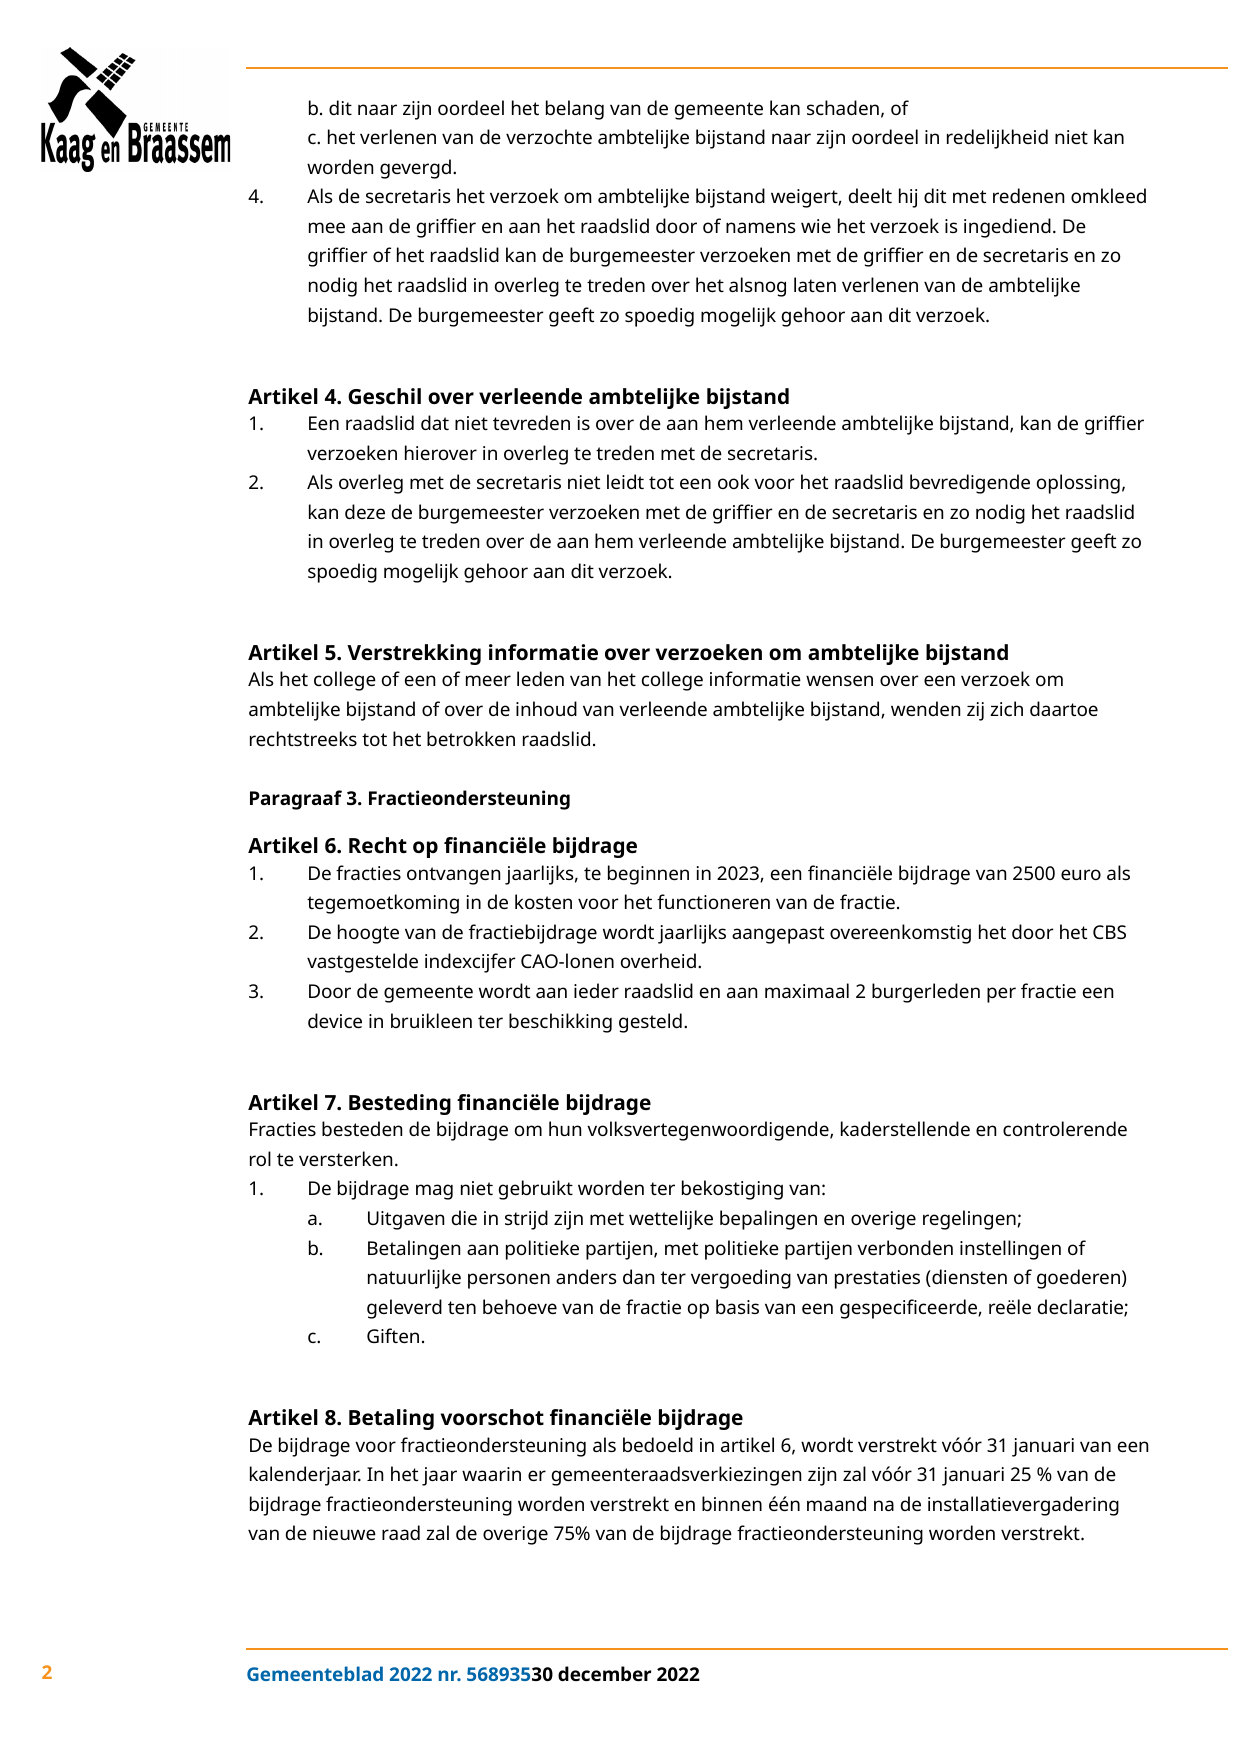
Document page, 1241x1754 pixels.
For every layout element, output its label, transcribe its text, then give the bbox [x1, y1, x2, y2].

text Artikel 5. Verstrekking informatie over verzoeken om ambtelijke bijstand [248, 638, 1152, 667]
list Betalingen aan politieke partijen, met politieke partijen verbonden instellingen of natuurlijke personen anders dan ter vergoeding van prestaties (diensten of goederen) geleverd ten behoeve van de fractie op basis van een gespecificeerde, reële declaratie; [307, 1235, 1152, 1319]
text Fracties besteden de bijdrage om hun volksvertegenwoordigende, kaderstellende en controlerende rol te versterken. [248, 1116, 1152, 1172]
list Giften. [307, 1323, 1152, 1349]
text Paragraaf 3. Fractieondersteuning [248, 785, 1152, 811]
list c. het verlenen van de verzochte ambtelijke bijstand naar zijn oordeel in redelijkheid niet kan worden gevergd. [248, 124, 1152, 180]
text De bijdrage voor fractieondersteuning als bedoeld in artikel 6, wordt verstrekt vóór 31 januari van een kalenderjaar. In het jaar waarin er gemeenteraadsverkiezingen zijn zal vóór 31 januari 25 % van de bijdrage fractieondersteuning worden verstrekt en binnen één maand na de installatievergadering van de nieuwe raad zal de overige 75% van de bijdrage fractieondersteuning worden verstrekt. [248, 1432, 1152, 1546]
list Een raadslid dat niet tevreden is over de aan hem verleende ambtelijke bijstand, kan de griffier verzoeken hierover in overleg te treden met de secretaris. [248, 410, 1152, 466]
text Als het college of een of meer leden van het college informatie wensen over een verzoek om ambtelijke bijstand of over de inhoud van verleende ambtelijke bijstand, wenden zij zich daartoe rechtstreeks tot het betrokken raadslid. [248, 667, 1152, 752]
list De bijdrage mag niet gebruikt worden ter bekostiging van: [248, 1176, 1152, 1201]
text Artikel 4. Geschil over verleende ambtelijke bijstand [248, 382, 1152, 410]
list Als de secretaris het verzoek om ambtelijke bijstand weigert, deelt hij dit met redenen omkleed mee aan de griffier en aan het raadslid door of namens wie het verzoek is ingediend. De griffier of het raadslid kan de burgemeester verzoeken met de griffier en de secretaris en zo nodig het raadslid in overleg te treden over het alsnog laten verlenen van de ambtelijke bijstand. De burgemeester geeft zo spoedig mogelijk gehoor aan dit verzoek. [248, 183, 1152, 328]
list De hoogte van de fractiebijdrage wordt jaarlijks aangepast overeenkomstig het door het CBS vastgestelde indexcijfer CAO-lonen overheid. [248, 919, 1152, 974]
text Artikel 8. Betaling voorschot financiële bijdrage [248, 1403, 1152, 1432]
text Artikel 7. Besteding financiële bijdrage [248, 1088, 1152, 1116]
list Als overleg met de secretaris niet leidt tot een ook voor het raadslid bevredigende oplossing, kan deze de burgemeester verzoeken met de griffier en de secretaris en zo nodig het raadslid in overleg te treden over de aan hem verleende ambtelijke bijstand. De burgemeester geeft zo spoedig mogelijk gehoor aan dit verzoek. [248, 469, 1152, 584]
list b. dit naar zijn oordeel het belang van de gemeente kan schaden, of [248, 95, 1152, 121]
text Artikel 6. Recht op financiële bijdrage [248, 832, 1152, 860]
list Uitgaven die in strijd zijn met wettelijke bepalingen en overige regelingen; [307, 1205, 1152, 1231]
list De fracties ontvangen jaarlijks, te beginnen in 2023, een financiële bijdrage van 2500 euro als tegemoetkoming in de kosten voor het functioneren van de fractie. [248, 860, 1152, 915]
picture [41, 47, 231, 172]
list Door de gemeente wordt aan ieder raadslid en aan maximaal 2 burgerleden per fractie een device in bruikleen ter beschikking gesteld. [248, 978, 1152, 1034]
